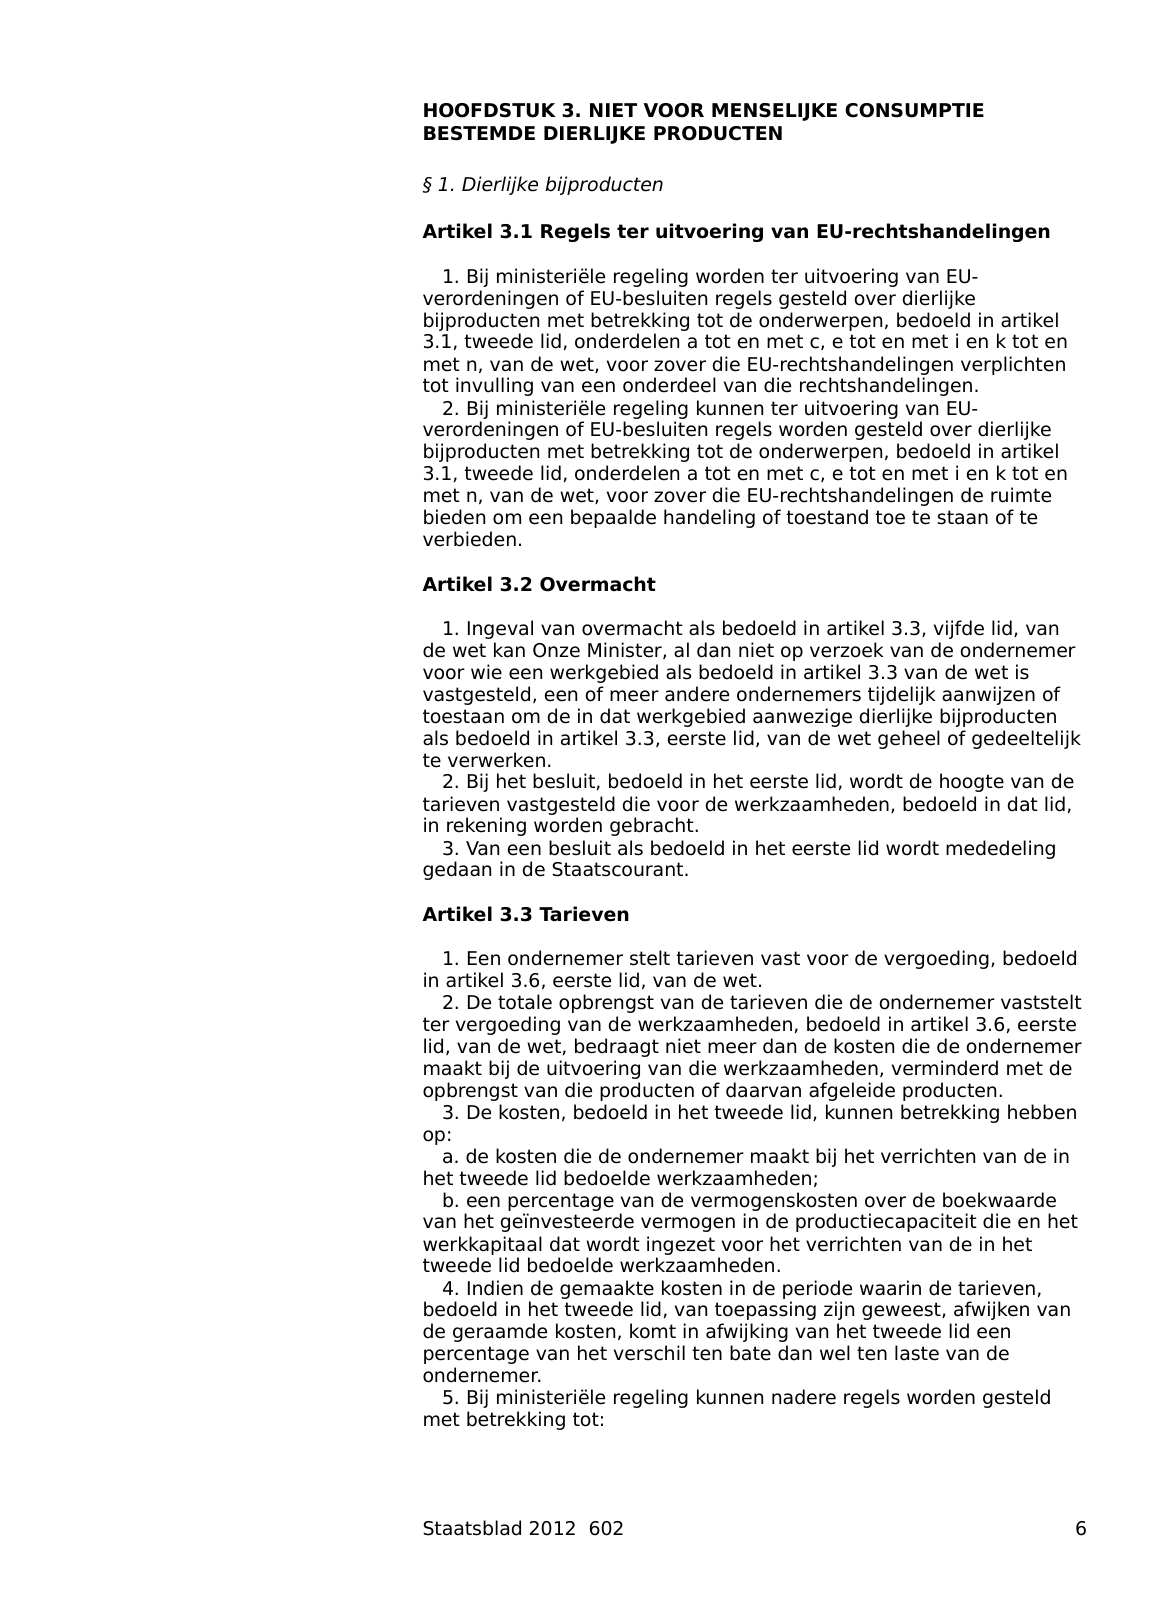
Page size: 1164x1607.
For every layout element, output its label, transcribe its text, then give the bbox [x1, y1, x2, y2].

text 3. Van een besluit als bedoeld in het eerste lid wordt mededeling gedaan in de Staatscourant. [422, 837, 1087, 881]
subtitle Artikel 3.2 Overmacht [422, 573, 1087, 595]
text 4. Indien de gemaakte kosten in de periode waarin de tarieven, bedoeld in het tweede lid, van toepassing zijn geweest, afwijken van de geraamde kosten, komt in afwijking van het tweede lid een percentage van het verschil ten bate dan wel ten laste van de ondernemer. [422, 1277, 1087, 1387]
text 1. Een ondernemer stelt tarieven vast voor de vergoeding, bedoeld in artikel 3.6, eerste lid, van de wet. [422, 948, 1087, 992]
text b. een percentage van de vermogenskosten over de boekwaarde van het geïnvesteerde vermogen in de productiecapaciteit die en het werkkapitaal dat wordt ingezet voor het verrichten van de in het tweede lid bedoelde werkzaamheden. [422, 1189, 1087, 1277]
subtitle Artikel 3.1 Regels ter uitvoering van EU-rechtshandelingen [422, 221, 1087, 243]
text 2. De totale opbrengst van de tarieven die de ondernemer vaststelt ter vergoeding van de werkzaamheden, bedoeld in artikel 3.6, eerste lid, van de wet, bedraagt niet meer dan de kosten die de ondernemer maakt bij de uitvoering van die werkzaamheden, verminderd met de opbrengst van die producten of daarvan afgeleide producten. [422, 992, 1087, 1102]
text 1. Ingeval van overmacht als bedoeld in artikel 3.3, vijfde lid, van de wet kan Onze Minister, al dan niet op verzoek van de ondernemer voor wie een werkgebied als bedoeld in artikel 3.3 van de wet is vastgesteld, een of meer andere ondernemers tijdelijk aanwijzen of toestaan om de in dat werkgebied aanwezige dierlijke bijproducten als bedoeld in artikel 3.3, eerste lid, van de wet geheel of gedeeltelijk te verwerken. [422, 618, 1087, 771]
text 1. Bij ministeriële regeling worden ter uitvoering van EU-verordeningen of EU-besluiten regels gesteld over dierlijke bijproducten met betrekking tot de onderwerpen, bedoeld in artikel 3.1, tweede lid, onderdelen a tot en met c, e tot en met i en k tot en met n, van de wet, voor zover die EU-rechtshandelingen verplichten tot invulling van een onderdeel van die rechtshandelingen. [422, 266, 1087, 397]
subtitle HOOFDSTUK 3. NIET VOOR MENSELIJKE CONSUMPTIE BESTEMDE DIERLIJKE PRODUCTEN [422, 100, 1087, 144]
text a. de kosten die de ondernemer maakt bij het verrichten van de in het tweede lid bedoelde werkzaamheden; [422, 1146, 1087, 1189]
subtitle Artikel 3.3 Tarieven [422, 903, 1087, 926]
text 2. Bij ministeriële regeling kunnen ter uitvoering van EU-verordeningen of EU-besluiten regels worden gesteld over dierlijke bijproducten met betrekking tot de onderwerpen, bedoeld in artikel 3.1, tweede lid, onderdelen a tot en met c, e tot en met i en k tot en met n, van de wet, voor zover die EU-rechtshandelingen de ruimte bieden om een bepaalde handeling of toestand toe te staan of te verbieden. [422, 397, 1087, 551]
text 5. Bij ministeriële regeling kunnen nadere regels worden gesteld met betrekking tot: [422, 1387, 1087, 1431]
subtitle § 1. Dierlijke bijproducten [422, 174, 1087, 196]
text 2. Bij het besluit, bedoeld in het eerste lid, wordt de hoogte van de tarieven vastgesteld die voor de werkzaamheden, bedoeld in dat lid, in rekening worden gebracht. [422, 771, 1087, 837]
text 3. De kosten, bedoeld in het tweede lid, kunnen betrekking hebben op: [422, 1102, 1087, 1146]
